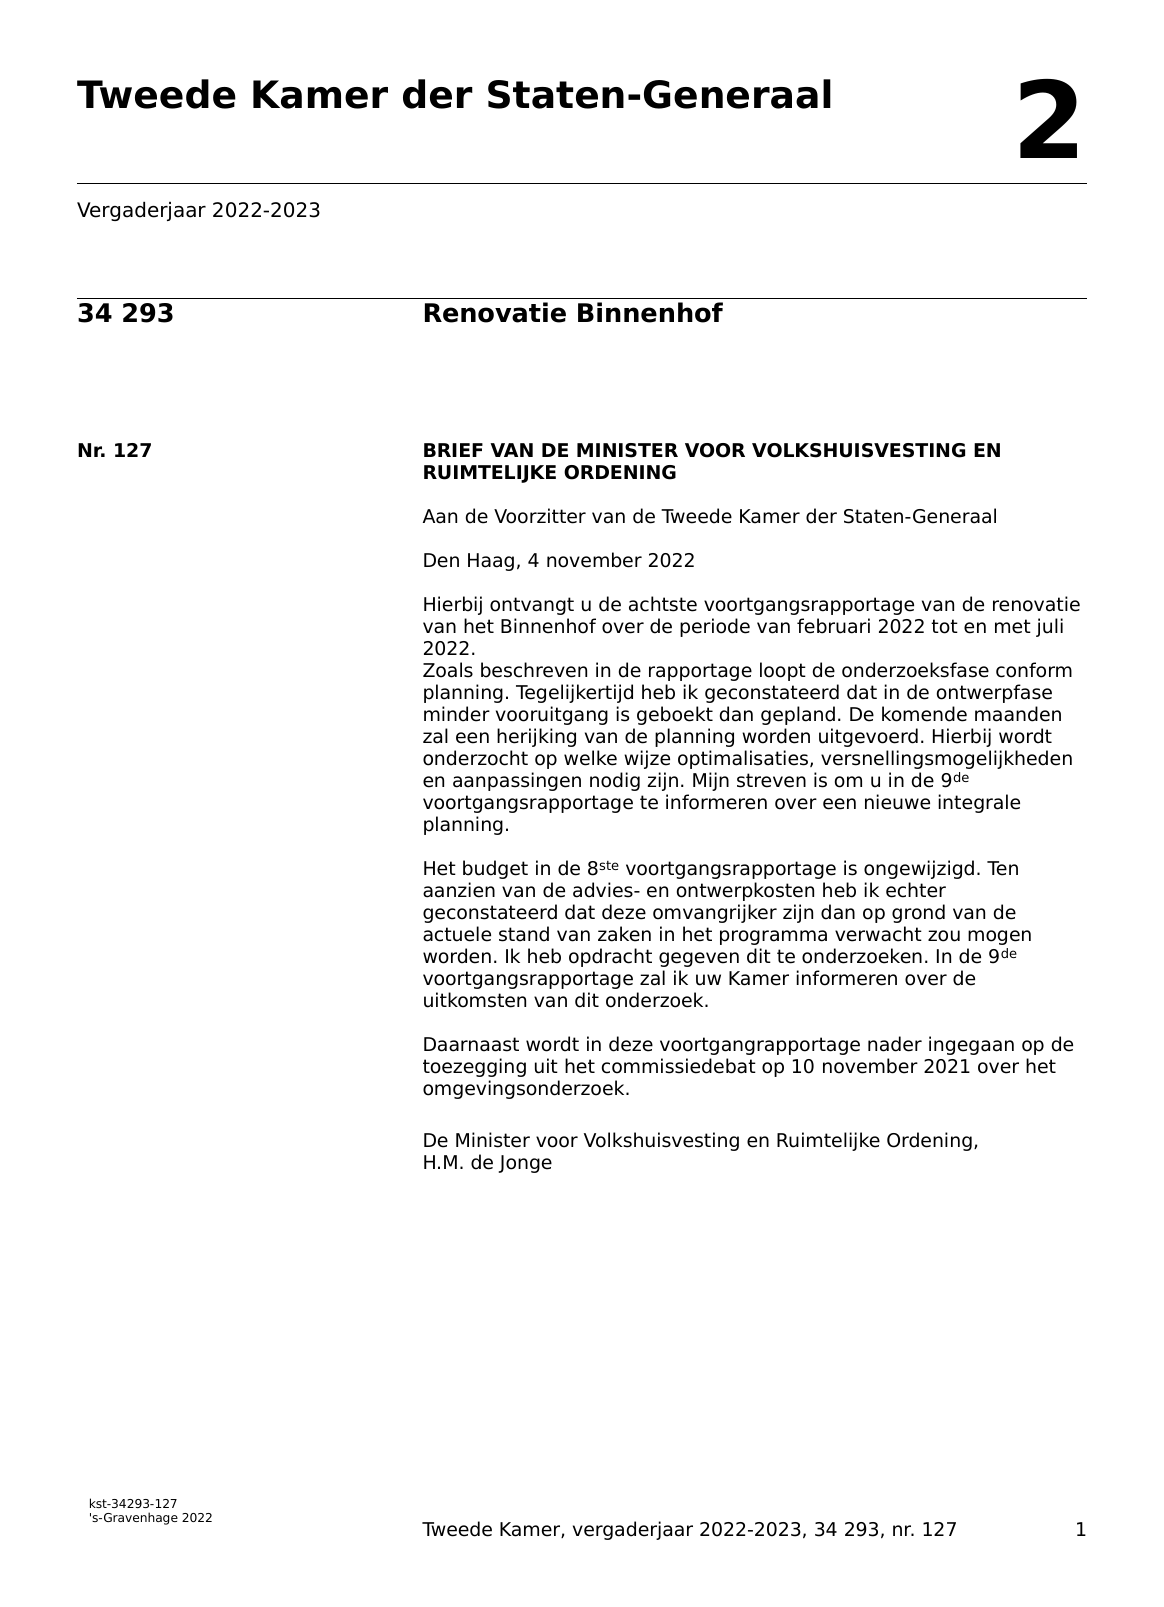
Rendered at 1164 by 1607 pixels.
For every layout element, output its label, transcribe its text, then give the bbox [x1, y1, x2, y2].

table_cell Vergaderjaar 2022-2023 [77, 184, 1087, 298]
text Aan de Voorzitter van de Tweede Kamer der Staten-Generaal [422, 506, 1087, 528]
text Het budget in de 8ste voortgangsrapportage is ongewijzigd. Ten aanzien van de advies- en ontwerpkosten heb ik echter geconstateerd dat deze omvangrijker zijn dan op grond van de actuele stand van zaken in het programma verwacht zou mogen worden. Ik heb opdracht gegeven dit te onderzoeken. In de 9de voortgangsrapportage zal ik uw Kamer informeren over de uitkomsten van dit onderzoek. [422, 858, 1087, 1012]
text Den Haag, 4 november 2022 [422, 550, 1087, 572]
text kst-34293-127 [88, 1497, 323, 1511]
text Zoals beschreven in de rapportage loopt de onderzoeksfase conform planning. Tegelijkertijd heb ik geconstateerd dat in de ontwerpfase minder vooruitgang is geboekt dan gepland. De komende maanden zal een herijking van de planning worden uitgevoerd. Hierbij wordt onderzocht op welke wijze optimalisaties, versnellingsmogelijkheden en aanpassingen nodig zijn. Mijn streven is om u in de 9de voortgangsrapportage te informeren over een nieuwe integrale planning. [422, 660, 1087, 836]
text 's-Gravenhage 2022 [88, 1511, 323, 1525]
subtitle 34 293 Renovatie Binnenhof [77, 299, 1087, 329]
text Hierbij ontvangt u de achtste voortgangsrapportage van de renovatie van het Binnenhof over de periode van februari 2022 tot en met juli 2022. [422, 594, 1087, 660]
subtitle Nr. 127 BRIEF VAN DE MINISTER VOOR VOLKSHUISVESTING EN RUIMTELIJKE ORDENING [77, 440, 1087, 484]
table_header 2 [886, 59, 1087, 183]
text Daarnaast wordt in deze voortgangrapportage nader ingegaan op de toezegging uit het commissiedebat op 10 november 2021 over het omgevingsonderzoek. [422, 1034, 1087, 1100]
table_header Tweede Kamer der Staten-Generaal [77, 59, 886, 183]
text De Minister voor Volkshuisvesting en Ruimtelijke Ordening, H.M. de Jonge [422, 1130, 1087, 1174]
